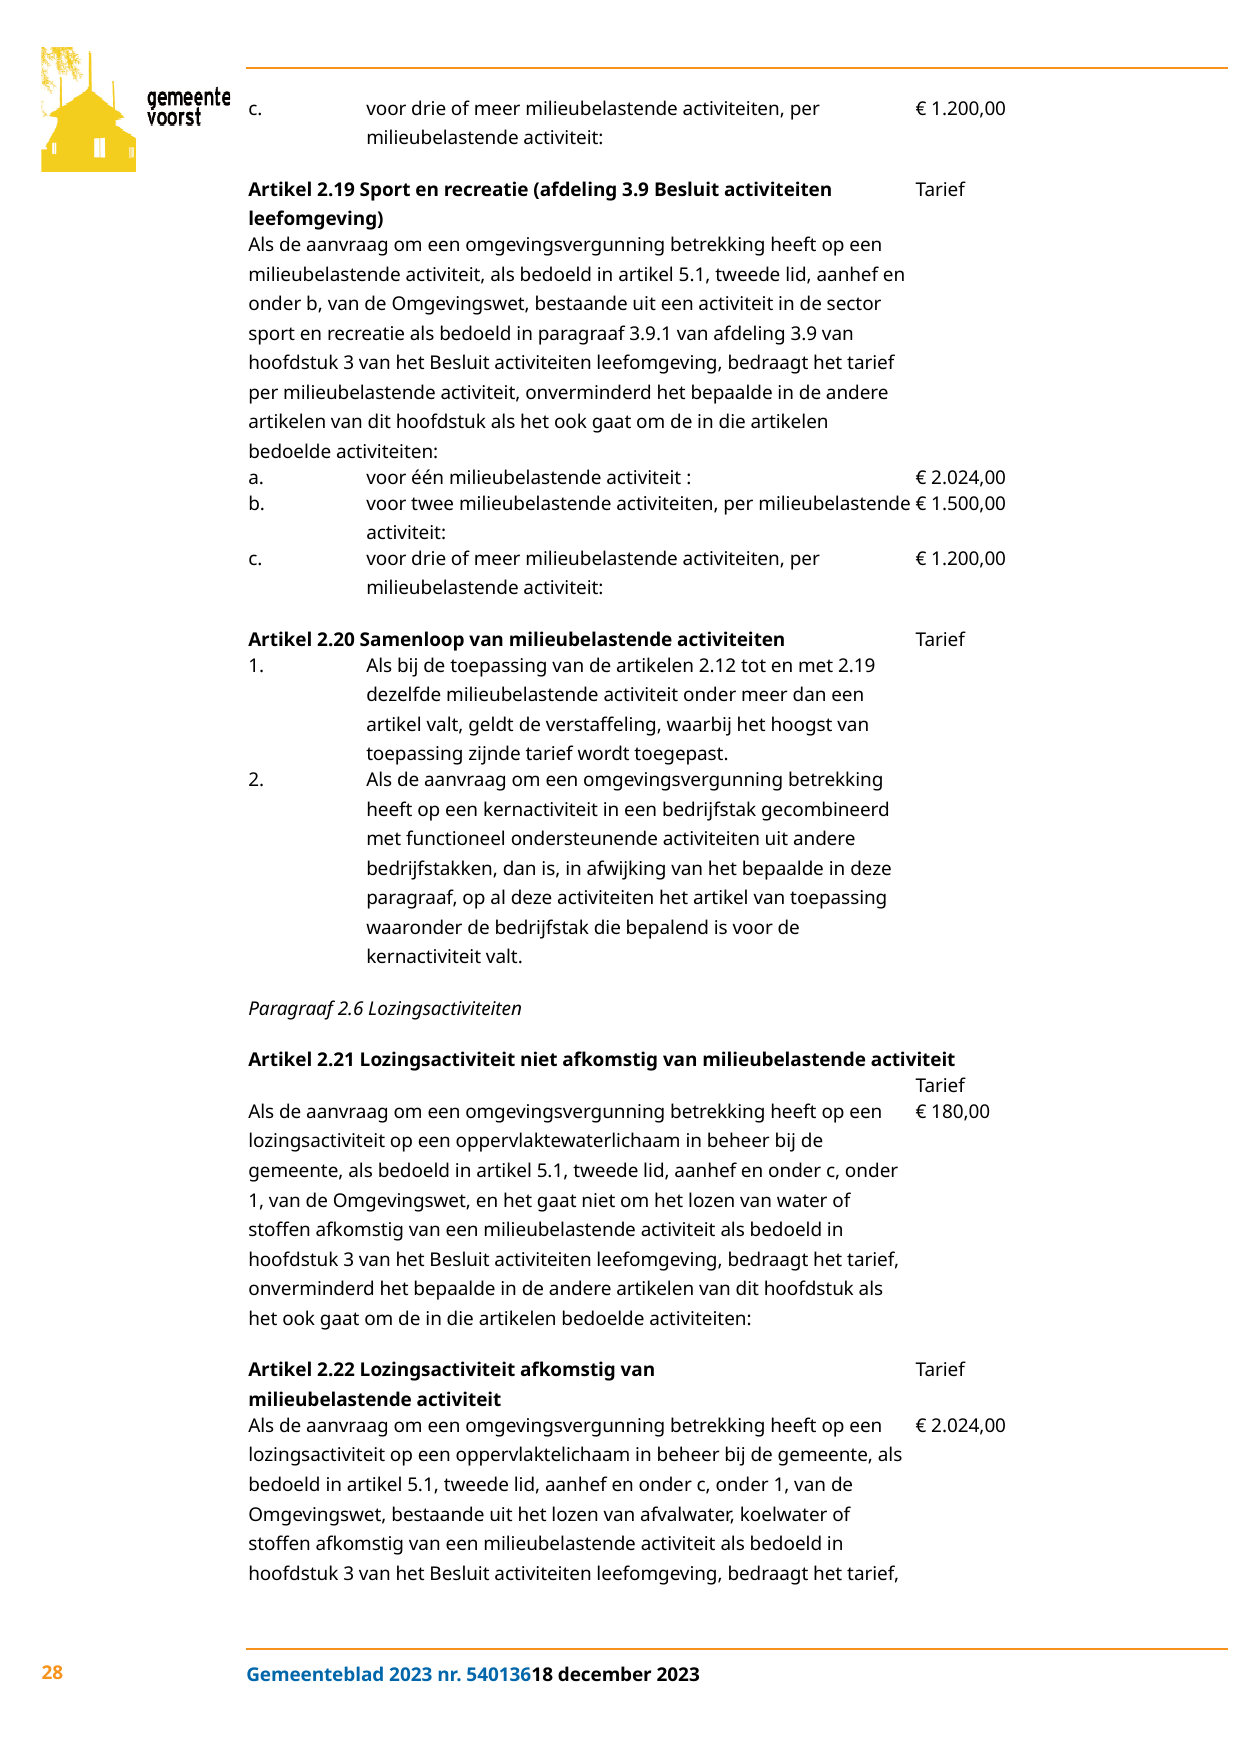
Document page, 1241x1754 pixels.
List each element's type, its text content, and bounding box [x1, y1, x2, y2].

table_cell [366, 600, 484, 626]
table_cell [679, 600, 797, 626]
table_cell [679, 1021, 797, 1047]
table_cell [248, 970, 366, 995]
table_cell [248, 1331, 366, 1357]
table_cell Artikel 2.21 Lozingsactiviteit niet afkomstig van milieubelastende activiteit [248, 1047, 1033, 1072]
table_cell [679, 150, 797, 176]
table_cell [484, 1331, 679, 1357]
table_cell [797, 1331, 915, 1357]
table_cell [797, 1073, 915, 1098]
table_cell € 2.024,00 [915, 1412, 1033, 1586]
table_cell Paragraaf 2.6 Lozingsactiviteiten [248, 995, 1033, 1021]
table_cell 1. [248, 652, 366, 766]
table_cell Artikel 2.19 Sport en recreatie (afdeling 3.9 Besluit activiteiten leefomgeving) [248, 176, 915, 231]
table_cell Als de aanvraag om een omgevingsvergunning betrekking heeft op een milieubelastende activiteit, als bedoeld in artikel 5.1, tweede lid, aanhef en onder b, van de Omgevingswet, bestaande uit een activiteit in de sector sport en recreatie als bedoeld in paragraaf 3.9.1 van afdeling 3.9 van hoofdstuk 3 van het Besluit activiteiten leefomgeving, bedraagt het tarief per milieubelastende activiteit, onverminderd het bepaalde in de andere artikelen van dit hoofdstuk als het ook gaat om de in die artikelen bedoelde activiteiten: [248, 231, 915, 464]
table_cell [915, 231, 1033, 464]
table_cell [915, 600, 1033, 626]
table_cell a. [248, 464, 366, 490]
table_cell b. [248, 490, 366, 545]
table_cell [484, 970, 679, 995]
table_cell € 1.200,00 [915, 545, 1033, 600]
table_cell Tarief [915, 1073, 1033, 1098]
table_cell Als de aanvraag om een omgevingsvergunning betrekking heeft op een kernactiviteit in een bedrijfstak gecombineerd met functioneel ondersteunende activiteiten uit andere bedrijfstakken, dan is, in afwijking van het bepaalde in deze paragraaf, op al deze activiteiten het artikel van toepassing waaronder de bedrijfstak die bepalend is voor de kernactiviteit valt. [366, 766, 915, 969]
table_cell [248, 1021, 366, 1047]
table_cell [915, 766, 1033, 969]
table_cell [797, 150, 915, 176]
table_cell Als de aanvraag om een omgevingsvergunning betrekking heeft op een lozingsactiviteit op een oppervlaktelichaam in beheer bij de gemeente, als bedoeld in artikel 5.1, tweede lid, aanhef en onder c, onder 1, van de Omgevingswet, bestaande uit het lozen van afvalwater, koelwater of stoffen afkomstig van een milieubelastende activiteit als bedoeld in hoofdstuk 3 van het Besluit activiteiten leefomgeving, bedraagt het tarief, [248, 1412, 915, 1586]
table_cell [915, 1331, 1033, 1357]
table_cell [797, 600, 915, 626]
table_cell € 1.200,00 [915, 95, 1033, 150]
table_cell [679, 1331, 797, 1357]
table_cell € 1.500,00 [915, 490, 1033, 545]
table_cell [797, 1021, 915, 1047]
table_cell voor drie of meer milieubelastende activiteiten, per milieubelastende activiteit: [366, 95, 915, 150]
table_cell [484, 150, 679, 176]
table_cell voor drie of meer milieubelastende activiteiten, per milieubelastende activiteit: [366, 545, 915, 600]
table_cell Tarief [915, 176, 1033, 231]
table_cell [915, 1021, 1033, 1047]
table_cell [797, 970, 915, 995]
table_cell Artikel 2.20 Samenloop van milieubelastende activiteiten [248, 626, 915, 652]
table_cell [484, 600, 679, 626]
table_cell c. [248, 95, 366, 150]
table_cell Artikel 2.22 Lozingsactiviteit afkomstig van milieubelastende activiteit [248, 1357, 797, 1412]
table_cell Tarief [915, 626, 1033, 652]
table_cell Als bij de toepassing van de artikelen 2.12 tot en met 2.19 dezelfde milieubelastende activiteit onder meer dan een artikel valt, geldt de verstaffeling, waarbij het hoogst van toepassing zijnde tarief wordt toegepast. [366, 652, 915, 766]
table_cell [679, 970, 797, 995]
table_cell [797, 1357, 915, 1412]
table_cell [366, 150, 484, 176]
table_cell € 2.024,00 [915, 464, 1033, 490]
table_cell € 180,00 [915, 1098, 1033, 1331]
table_cell Als de aanvraag om een omgevingsvergunning betrekking heeft op een lozingsactiviteit op een oppervlaktewaterlichaam in beheer bij de gemeente, als bedoeld in artikel 5.1, tweede lid, aanhef en onder c, onder 1, van de Omgevingswet, en het gaat niet om het lozen van water of stoffen afkomstig van een milieubelastende activiteit als bedoeld in hoofdstuk 3 van het Besluit activiteiten leefomgeving, bedraagt het tarief, onverminderd het bepaalde in de andere artikelen van dit hoofdstuk als het ook gaat om de in die artikelen bedoelde activiteiten: [248, 1098, 915, 1331]
table_cell 2. [248, 766, 366, 969]
table_cell [248, 150, 366, 176]
table_cell [915, 150, 1033, 176]
picture [41, 47, 231, 172]
table_cell [366, 1021, 484, 1047]
table_cell voor twee milieubelastende activiteiten, per milieubelastende activiteit: [366, 490, 915, 545]
table_cell c. [248, 545, 366, 600]
table_cell Tarief [915, 1357, 1033, 1412]
table_cell [915, 652, 1033, 766]
table_cell [248, 1073, 797, 1098]
table_cell [366, 1331, 484, 1357]
table_cell [248, 600, 366, 626]
table_cell voor één milieubelastende activiteit : [366, 464, 915, 490]
table_cell [366, 970, 484, 995]
table_cell [915, 970, 1033, 995]
table_cell [484, 1021, 679, 1047]
